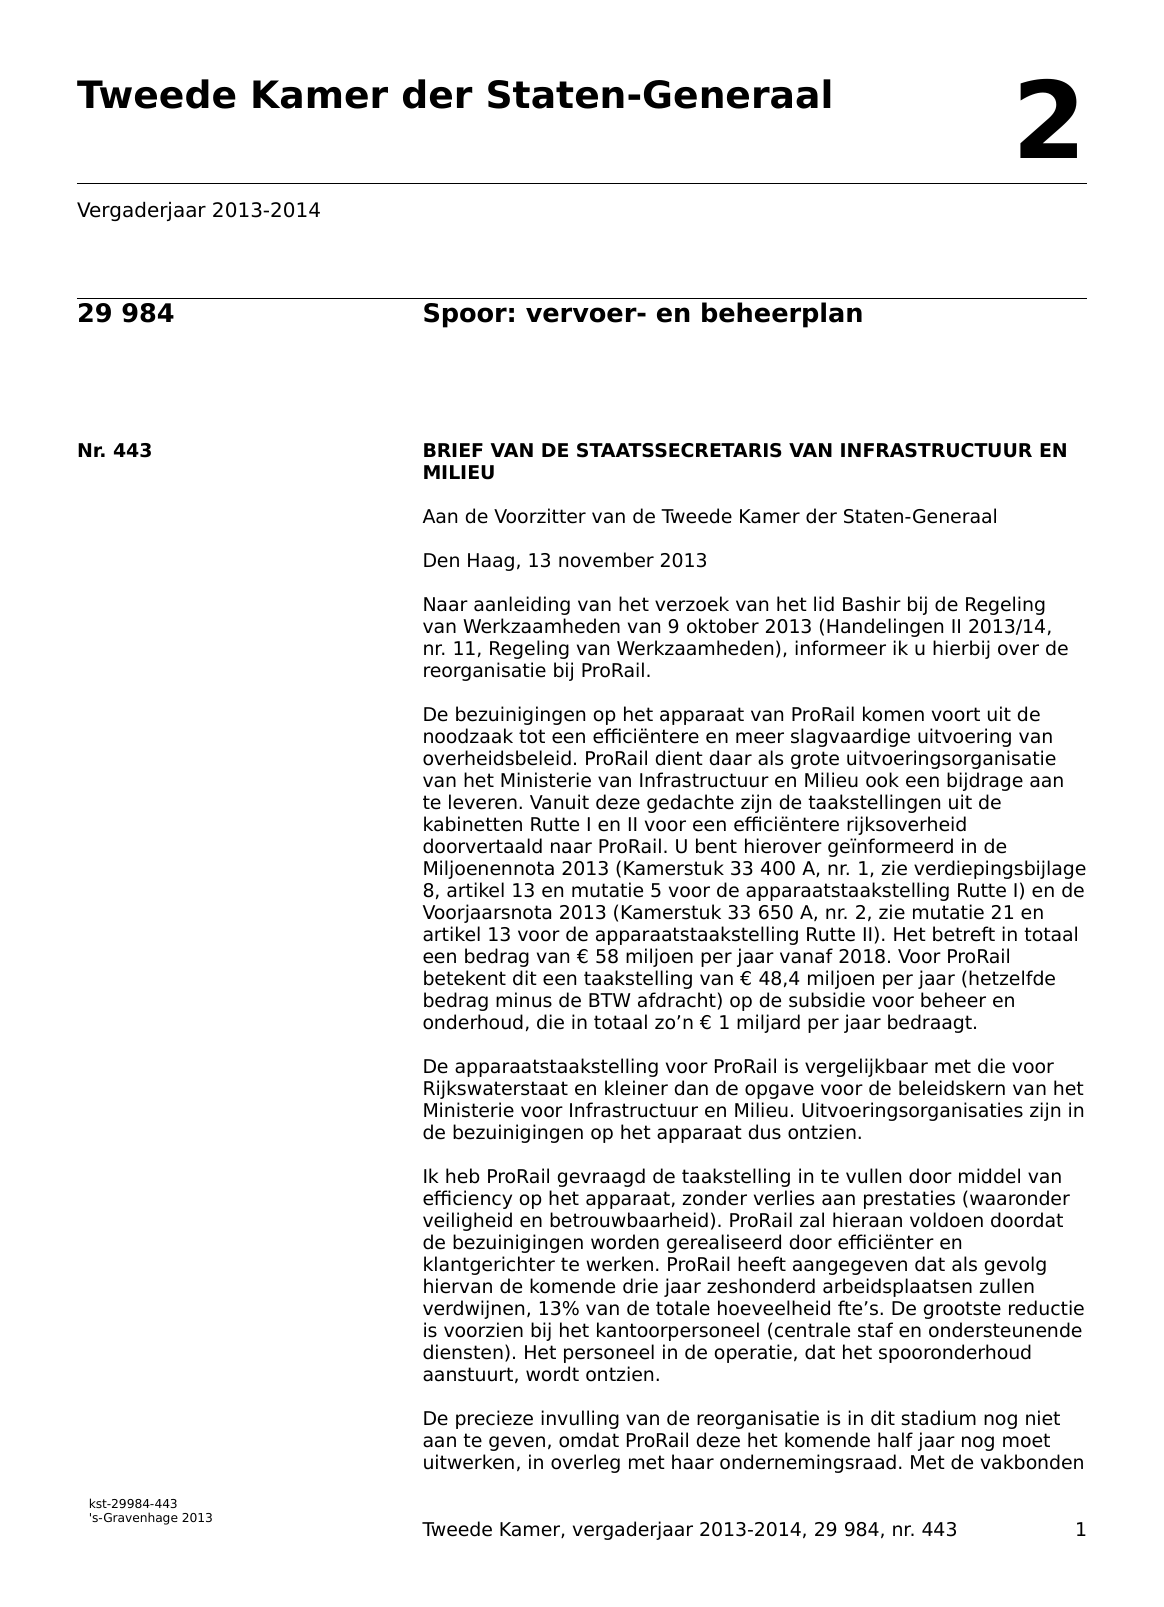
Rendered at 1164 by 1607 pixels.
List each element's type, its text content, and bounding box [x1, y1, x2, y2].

text kst-29984-443 [88, 1497, 323, 1511]
table_cell Vergaderjaar 2013-2014 [77, 184, 1087, 298]
text Aan de Voorzitter van de Tweede Kamer der Staten-Generaal [422, 506, 1087, 528]
text De apparaatstaakstelling voor ProRail is vergelijkbaar met die voor Rijkswaterstaat en kleiner dan de opgave voor de beleidskern van het Ministerie voor Infrastructuur en Milieu. Uitvoeringsorganisaties zijn in de bezuinigingen op het apparaat dus ontzien. [422, 1056, 1087, 1144]
text De precieze invulling van de reorganisatie is in dit stadium nog niet aan te geven, omdat ProRail deze het komende half jaar nog moet uitwerken, in overleg met haar ondernemingsraad. Met de vakbonden [422, 1408, 1087, 1474]
subtitle Nr. 443 BRIEF VAN DE STAATSSECRETARIS VAN INFRASTRUCTUUR EN MILIEU [77, 440, 1087, 484]
subtitle 29 984 Spoor: vervoer- en beheerplan [77, 299, 1087, 329]
text 's-Gravenhage 2013 [88, 1511, 323, 1525]
table_header Tweede Kamer der Staten-Generaal [77, 59, 886, 183]
text Naar aanleiding van het verzoek van het lid Bashir bij de Regeling van Werkzaamheden van 9 oktober 2013 (Handelingen II 2013/14, nr. 11, Regeling van Werkzaamheden), informeer ik u hierbij over de reorganisatie bij ProRail. [422, 594, 1087, 682]
text Ik heb ProRail gevraagd de taakstelling in te vullen door middel van efficiency op het apparaat, zonder verlies aan prestaties (waaronder veiligheid en betrouwbaarheid). ProRail zal hieraan voldoen doordat de bezuinigingen worden gerealiseerd door efficiënter en klantgerichter te werken. ProRail heeft aangegeven dat als gevolg hiervan de komende drie jaar zeshonderd arbeidsplaatsen zullen verdwijnen, 13% van de totale hoeveelheid fte’s. De grootste reductie is voorzien bij het kantoorpersoneel (centrale staf en ondersteunende diensten). Het personeel in de operatie, dat het spooronderhoud aanstuurt, wordt ontzien. [422, 1166, 1087, 1386]
text Den Haag, 13 november 2013 [422, 550, 1087, 572]
text De bezuinigingen op het apparaat van ProRail komen voort uit de noodzaak tot een efficiëntere en meer slagvaardige uitvoering van overheidsbeleid. ProRail dient daar als grote uitvoeringsorganisatie van het Ministerie van Infrastructuur en Milieu ook een bijdrage aan te leveren. Vanuit deze gedachte zijn de taakstellingen uit de kabinetten Rutte I en II voor een efficiëntere rijksoverheid doorvertaald naar ProRail. U bent hierover geïnformeerd in de Miljoenennota 2013 (Kamerstuk 33 400 A, nr. 1, zie verdiepingsbijlage 8, artikel 13 en mutatie 5 voor de apparaatstaakstelling Rutte I) en de Voorjaarsnota 2013 (Kamerstuk 33 650 A, nr. 2, zie mutatie 21 en artikel 13 voor de apparaatstaakstelling Rutte II). Het betreft in totaal een bedrag van € 58 miljoen per jaar vanaf 2018. Voor ProRail betekent dit een taakstelling van € 48,4 miljoen per jaar (hetzelfde bedrag minus de BTW afdracht) op de subsidie voor beheer en onderhoud, die in totaal zo’n € 1 miljard per jaar bedraagt. [422, 704, 1087, 1034]
table_header 2 [886, 59, 1087, 183]
